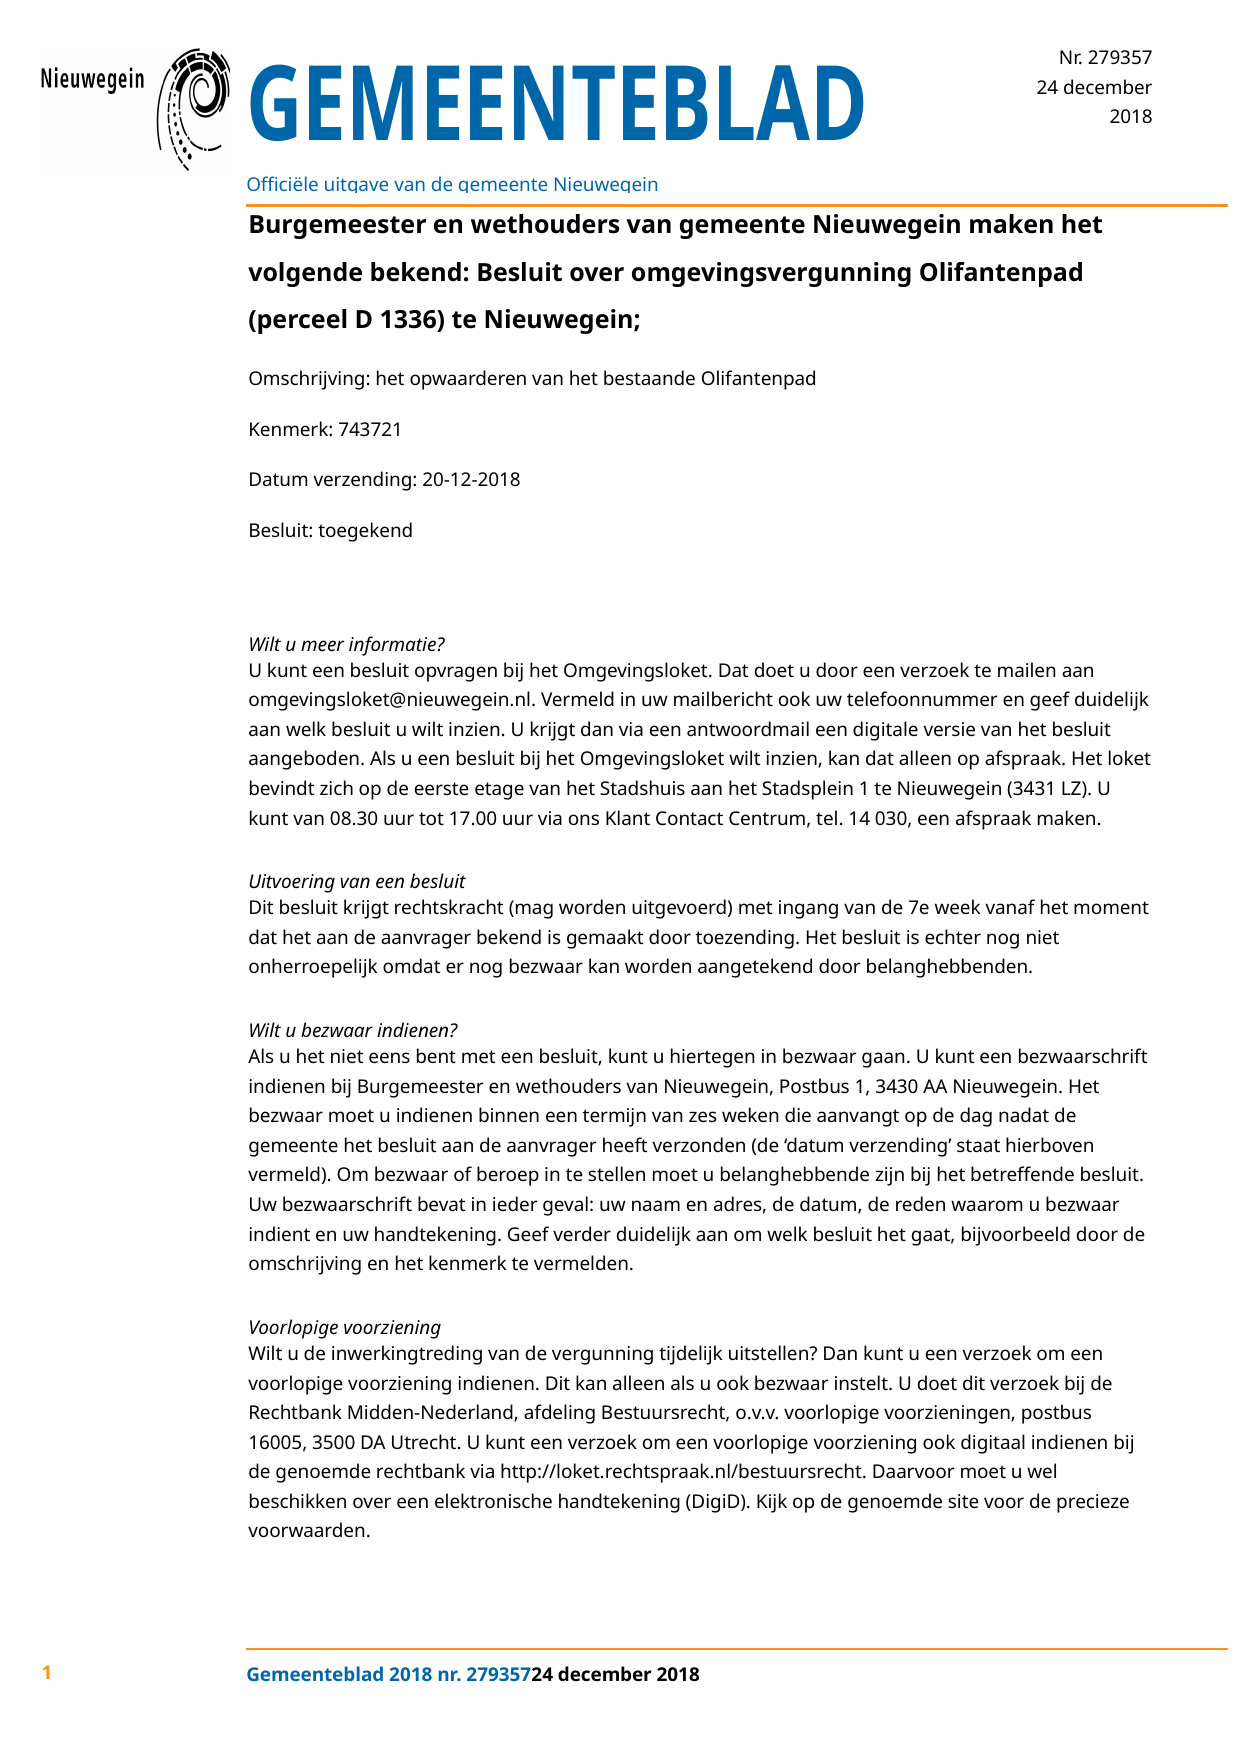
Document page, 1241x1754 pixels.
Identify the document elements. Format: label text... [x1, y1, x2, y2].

picture [41, 47, 231, 172]
text Omschrijving: het opwaarderen van het bestaande Olifantenpad [248, 366, 1152, 391]
text Wilt u meer informatie? [248, 631, 1152, 657]
text Wilt u bezwaar indienen? [248, 1018, 1152, 1043]
text U kunt een besluit opvragen bij het Omgevingsloket. Dat doet u door een verzoek te mailen aan omgevingsloket@nieuwegein.nl. Vermeld in uw mailbericht ook uw telefoonnummer en geef duidelijk aan welk besluit u wilt inzien. U krijgt dan via een antwoordmail een digitale versie van het besluit aangeboden. Als u een besluit bij het Omgevingsloket wilt inzien, kan dat alleen op afspraak. Het loket bevindt zich op de eerste etage van het Stadshuis aan het Stadsplein 1 te Nieuwegein (3431 LZ). U kunt van 08.30 uur tot 17.00 uur via ons Klant Contact Centrum, tel. 14 030, een afspraak maken. [248, 657, 1152, 831]
text Besluit: toegekend [248, 517, 1152, 542]
text Wilt u de inwerkingtreding van de vergunning tijdelijk uitstellen? Dan kunt u een verzoek om een voorlopige voorziening indienen. Dit kan alleen als u ook bezwaar instelt. U doet dit verzoek bij de Rechtbank Midden-Nederland, afdeling Bestuursrecht, o.v.v. voorlopige voorzieningen, postbus 16005, 3500 DA Utrecht. U kunt een verzoek om een voorlopige voorziening ook digitaal indienen bij de genoemde rechtbank via http://loket.rechtspraak.nl/bestuursrecht. Daarvoor moet u wel beschikken over een elektronische handtekening (DigiD). Kijk op de genoemde site voor de precieze voorwaarden. [248, 1340, 1152, 1543]
text Kenmerk: 743721 [248, 416, 1152, 442]
text Als u het niet eens bent met een besluit, kunt u hiertegen in bezwaar gaan. U kunt een bezwaarschrift indienen bij Burgemeester en wethouders van Nieuwegein, Postbus 1, 3430 AA Nieuwegein. Het bezwaar moet u indienen binnen een termijn van zes weken die aanvangt op de dag nadat de gemeente het besluit aan de aanvrager heeft verzonden (de ‘datum verzending’ staat hierboven vermeld). Om bezwaar of beroep in te stellen moet u belanghebbende zijn bij het betreffende besluit. Uw bezwaarschrift bevat in ieder geval: uw naam en adres, de datum, de reden waarom u bezwaar indient en uw handtekening. Geef verder duidelijk aan om welk besluit het gaat, bijvoorbeeld door de omschrijving en het kenmerk te vermelden. [248, 1043, 1152, 1276]
text Dit besluit krijgt rechtskracht (mag worden uitgevoerd) met ingang van de 7e week vanaf het moment dat het aan de aanvrager bekend is gemaakt door toezending. Het besluit is echter nog niet onherroepelijk omdat er nog bezwaar kan worden aangetekend door belanghebbenden. [248, 894, 1152, 979]
text Voorlopige voorziening [248, 1314, 1152, 1340]
text Burgemeester en wethouders van gemeente Nieuwegein maken het volgende bekend: Besluit over omgevingsvergunning Olifantenpad (perceel D 1336) te Nieuwegein; [248, 207, 1152, 336]
text Datum verzending: 20-12-2018 [248, 466, 1152, 492]
text Uitvoering van een besluit [248, 869, 1152, 894]
